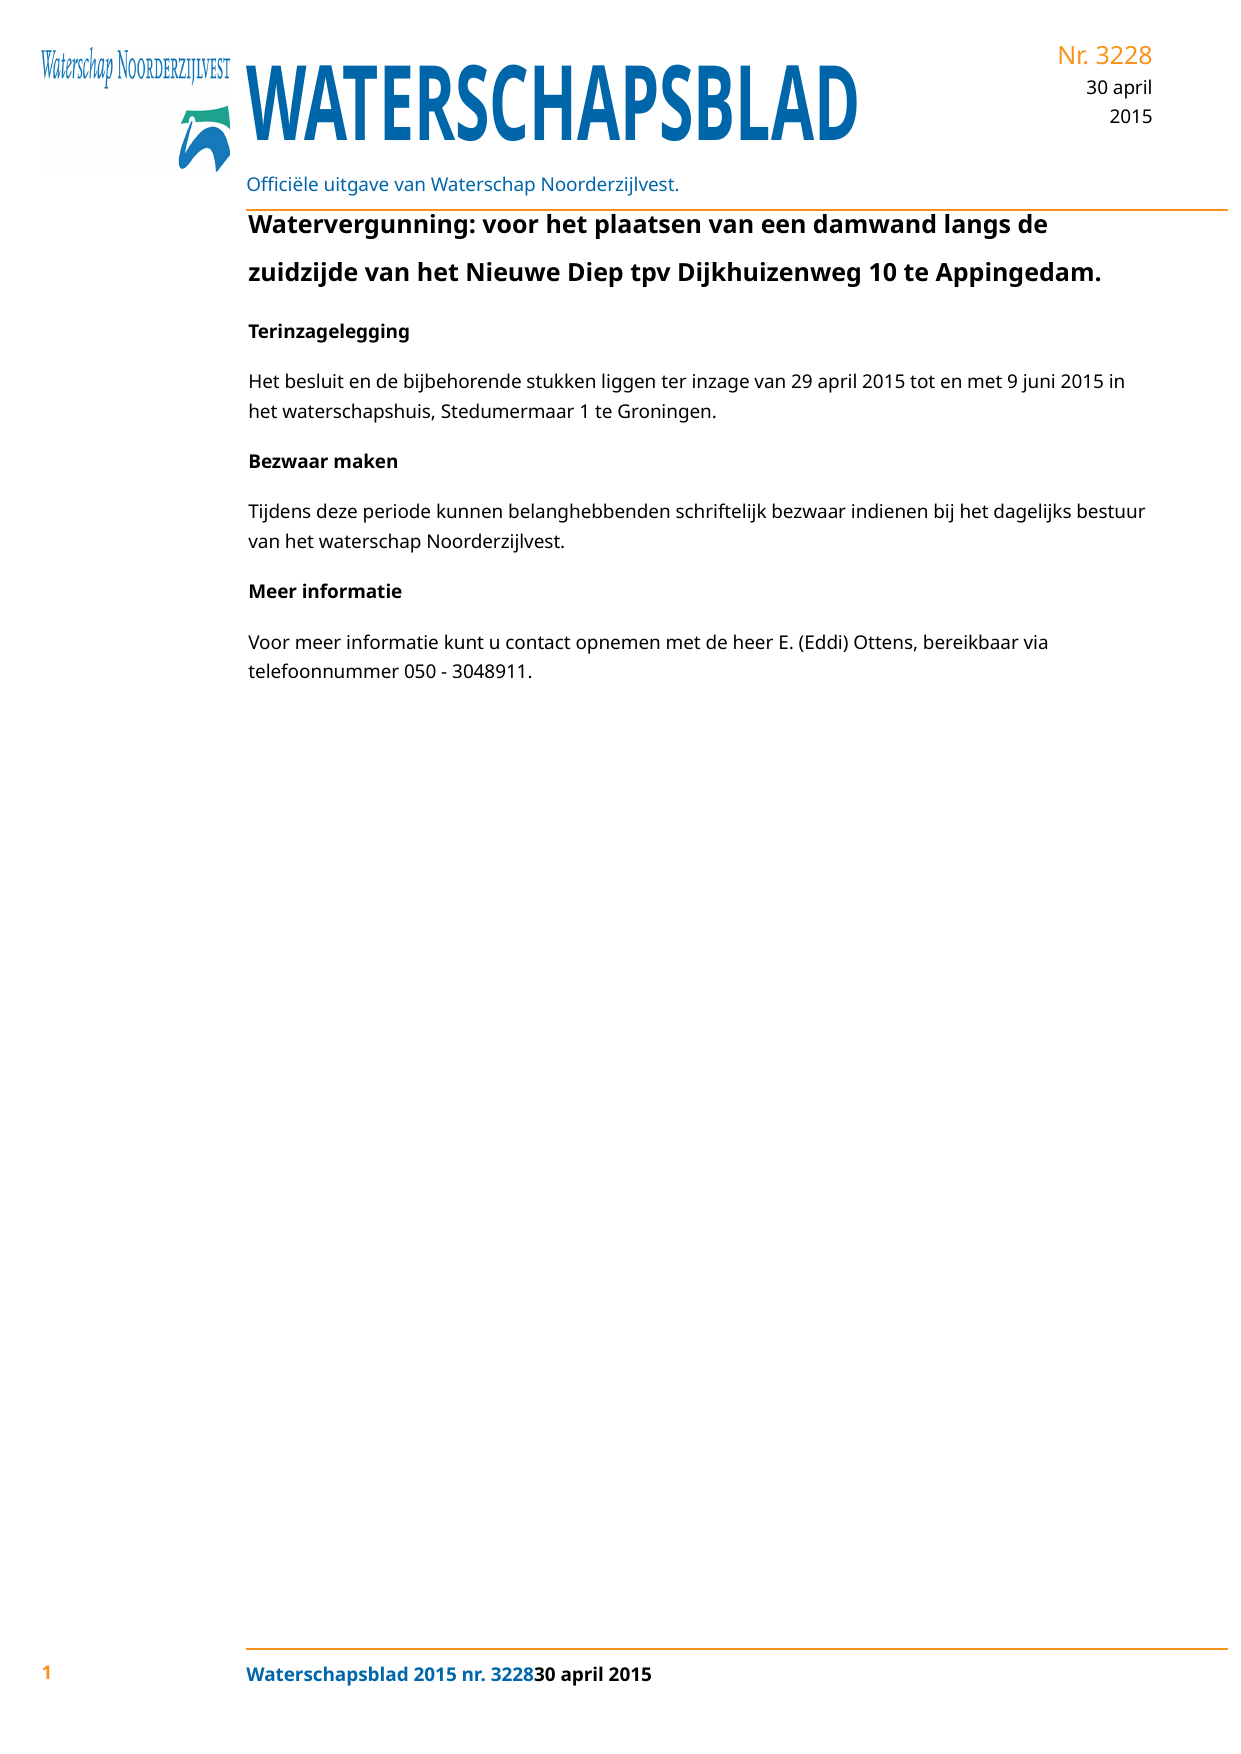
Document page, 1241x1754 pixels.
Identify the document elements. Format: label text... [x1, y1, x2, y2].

text Bezwaar maken [248, 448, 1152, 474]
text Het besluit en de bijbehorende stukken liggen ter inzage van 29 april 2015 tot en met 9 juni 2015 in het waterschapshuis, Stedumermaar 1 te Groningen. [248, 368, 1152, 424]
text Voor meer informatie kunt u contact opnemen met de heer E. (Eddi) Ottens, bereikbaar via telefoonnummer 050 - 3048911. [248, 629, 1152, 684]
text Terinzagelegging [248, 318, 1152, 344]
text Watervergunning: voor het plaatsen van een damwand langs de zuidzijde van het Nieuwe Diep tpv Dijkhuizenweg 10 te Appingedam. [248, 211, 1152, 288]
text Meer informatie [248, 579, 1152, 604]
text Tijdens deze periode kunnen belanghebbenden schriftelijk bezwaar indienen bij het dagelijks bestuur van het waterschap Noorderzijlvest. [248, 499, 1152, 554]
picture [41, 47, 231, 172]
